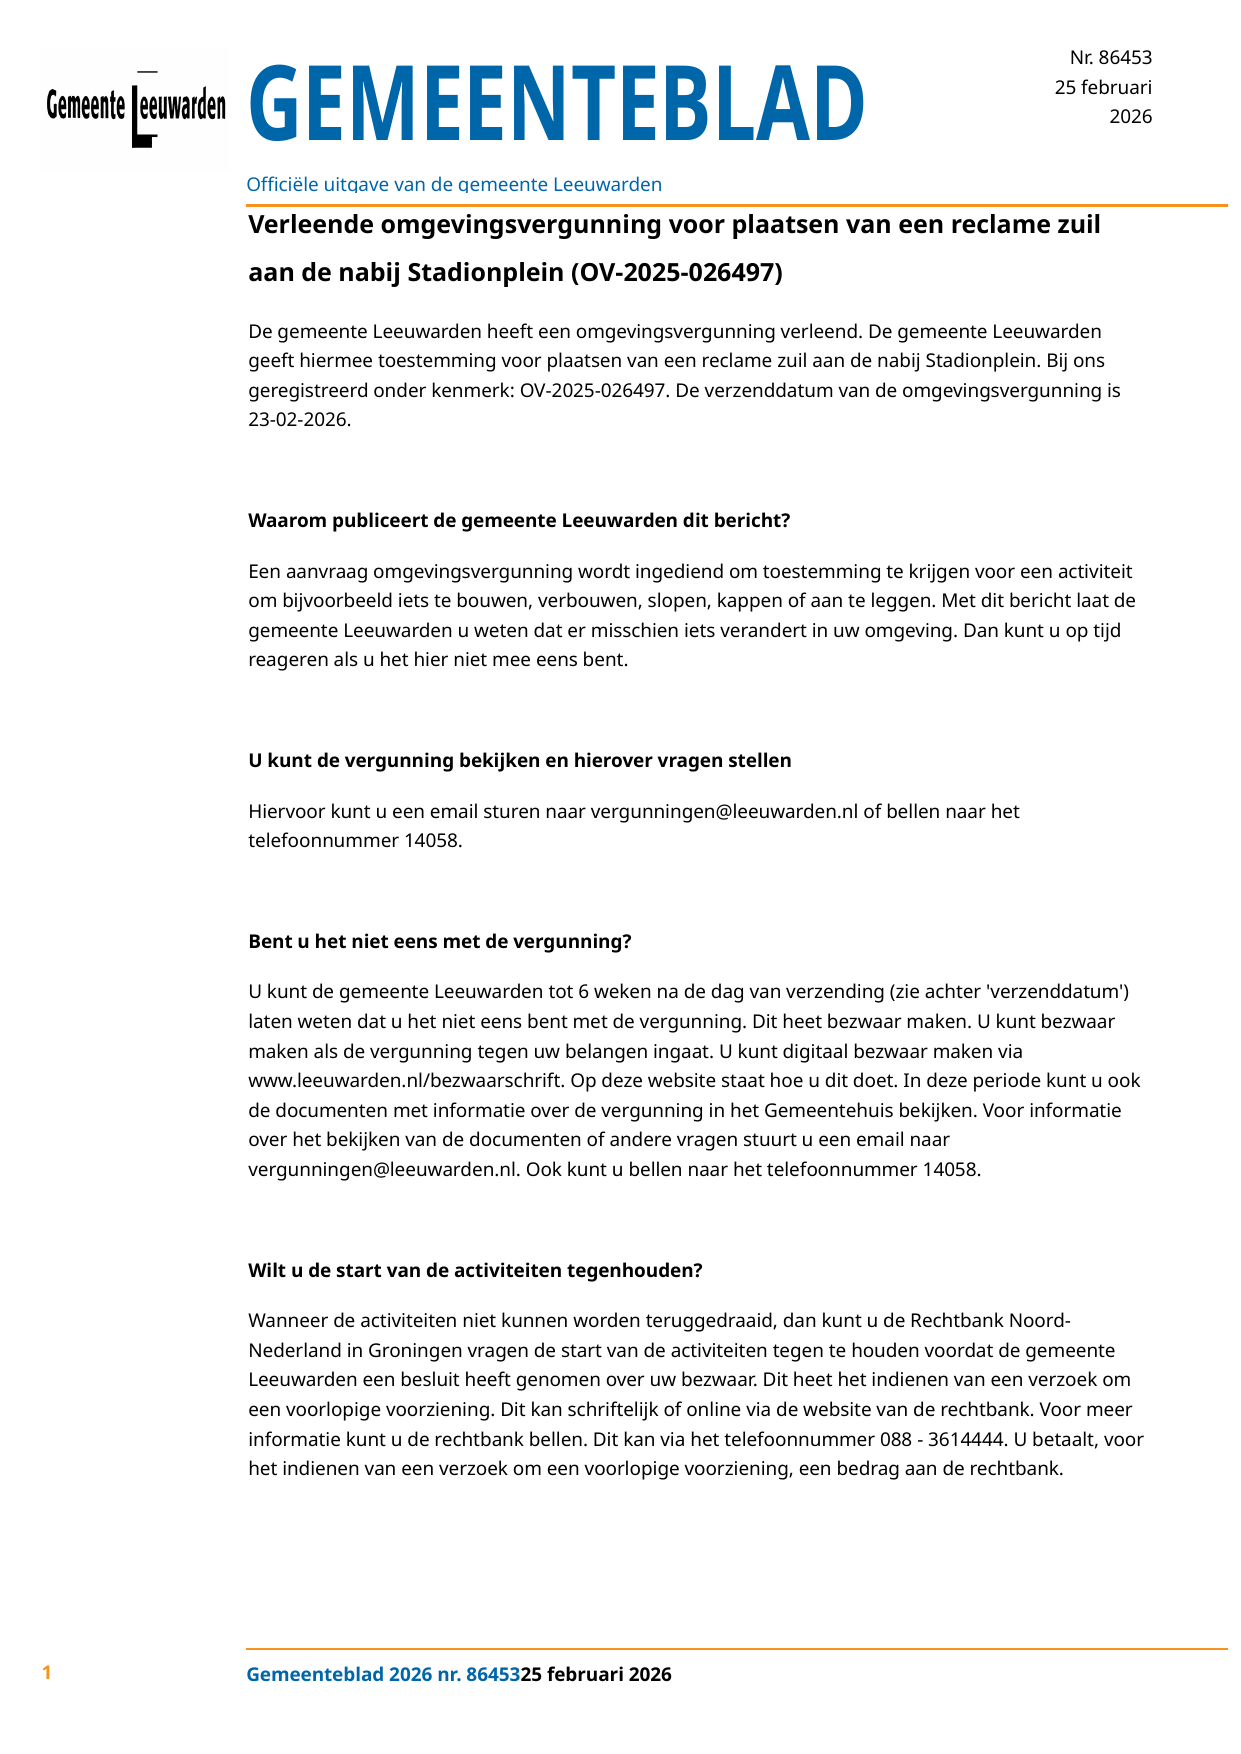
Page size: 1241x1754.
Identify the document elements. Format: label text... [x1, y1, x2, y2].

picture [41, 47, 231, 172]
text Bent u het niet eens met de vergunning? [248, 928, 1152, 954]
text De gemeente Leeuwarden heeft een omgevingsvergunning verleend. De gemeente Leeuwarden geeft hiermee toestemming voor plaatsen van een reclame zuil aan de nabij Stadionplein. Bij ons geregistreerd onder kenmerk: OV-2025-026497. De verzenddatum van de omgevingsvergunning is 23-02-2026. [248, 318, 1152, 432]
text U kunt de vergunning bekijken en hierover vragen stellen [248, 747, 1152, 773]
text Verleende omgevingsvergunning voor plaatsen van een reclame zuil aan de nabij Stadionplein (OV-2025-026497) [248, 207, 1152, 288]
text Hiervoor kunt u een email sturen naar vergunningen@leeuwarden.nl of bellen naar het telefoonnummer 14058. [248, 798, 1152, 853]
text Een aanvraag omgevingsvergunning wordt ingediend om toestemming te krijgen voor een activiteit om bijvoorbeeld iets te bouwen, verbouwen, slopen, kappen of aan te leggen. Met dit bericht laat de gemeente Leeuwarden u weten dat er misschien iets verandert in uw omgeving. Dan kunt u op tijd reageren als u het hier niet mee eens bent. [248, 558, 1152, 672]
text Wanneer de activiteiten niet kunnen worden teruggedraaid, dan kunt u de Rechtbank Noord-Nederland in Groningen vragen de start van de activiteiten tegen te houden voordat de gemeente Leeuwarden een besluit heeft genomen over uw bezwaar. Dit heet het indienen van een verzoek om een voorlopige voorziening. Dit kan schriftelijk of online via de website van de rechtbank. Voor meer informatie kunt u de rechtbank bellen. Dit kan via het telefoonnummer 088 - 3614444. U betaalt, voor het indienen van een verzoek om een voorlopige voorziening, een bedrag aan de rechtbank. [248, 1307, 1152, 1481]
text Wilt u de start van de activiteiten tegenhouden? [248, 1257, 1152, 1283]
text Waarom publiceert de gemeente Leeuwarden dit bericht? [248, 507, 1152, 533]
text U kunt de gemeente Leeuwarden tot 6 weken na de dag van verzending (zie achter 'verzenddatum') laten weten dat u het niet eens bent met de vergunning. Dit heet bezwaar maken. U kunt bezwaar maken als de vergunning tegen uw belangen ingaat. U kunt digitaal bezwaar maken via www.leeuwarden.nl/bezwaarschrift. Op deze website staat hoe u dit doet. In deze periode kunt u ook de documenten met informatie over de vergunning in het Gemeentehuis bekijken. Voor informatie over het bekijken van de documenten of andere vragen stuurt u een email naar vergunningen@leeuwarden.nl. Ook kunt u bellen naar het telefoonnummer 14058. [248, 979, 1152, 1182]
